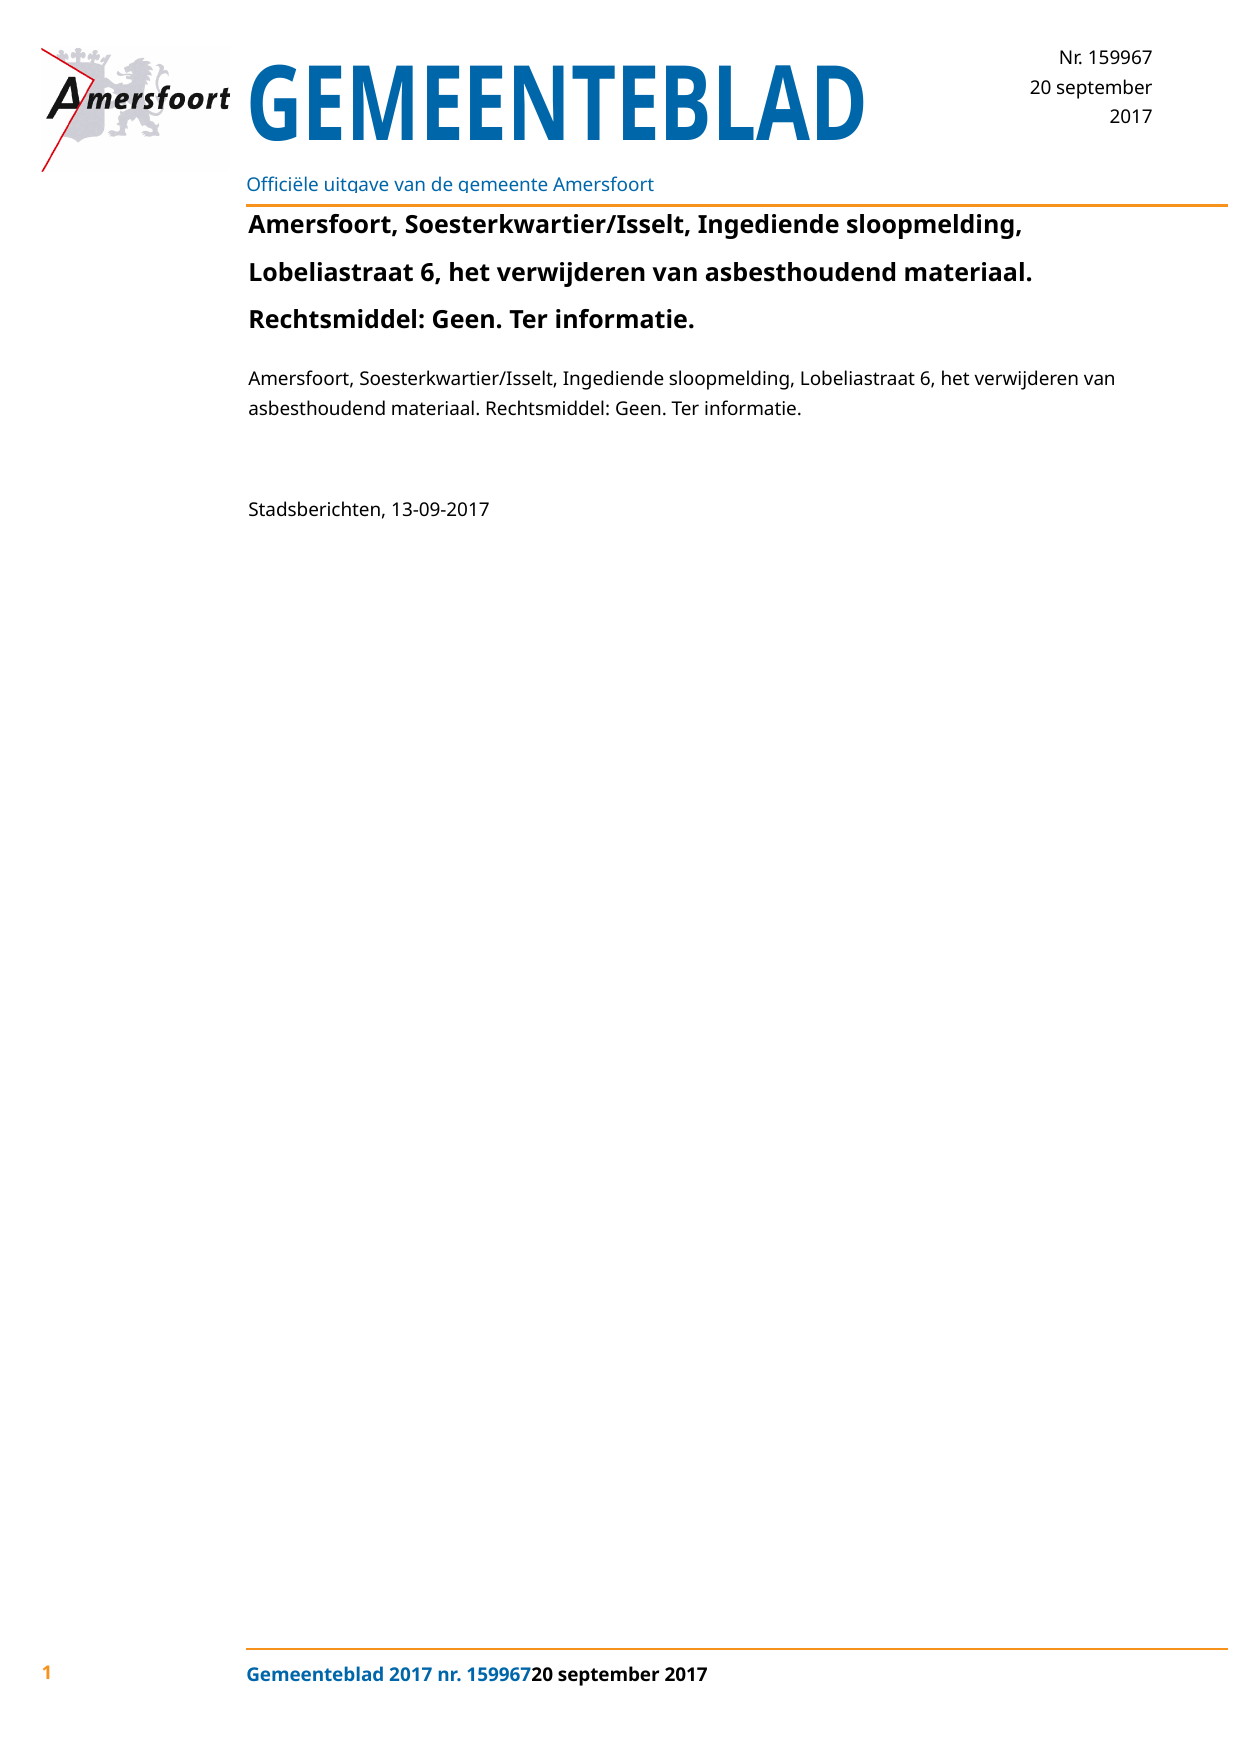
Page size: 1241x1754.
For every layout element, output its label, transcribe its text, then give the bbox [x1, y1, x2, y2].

text Amersfoort, Soesterkwartier/Isselt, Ingediende sloopmelding, Lobeliastraat 6, het verwijderen van asbesthoudend materiaal. Rechtsmiddel: Geen. Ter informatie. [248, 366, 1152, 421]
text Amersfoort, Soesterkwartier/Isselt, Ingediende sloopmelding, Lobeliastraat 6, het verwijderen van asbesthoudend materiaal. Rechtsmiddel: Geen. Ter informatie. [248, 207, 1152, 336]
text Stadsberichten, 13-09-2017 [248, 496, 1152, 522]
picture [41, 47, 231, 172]
